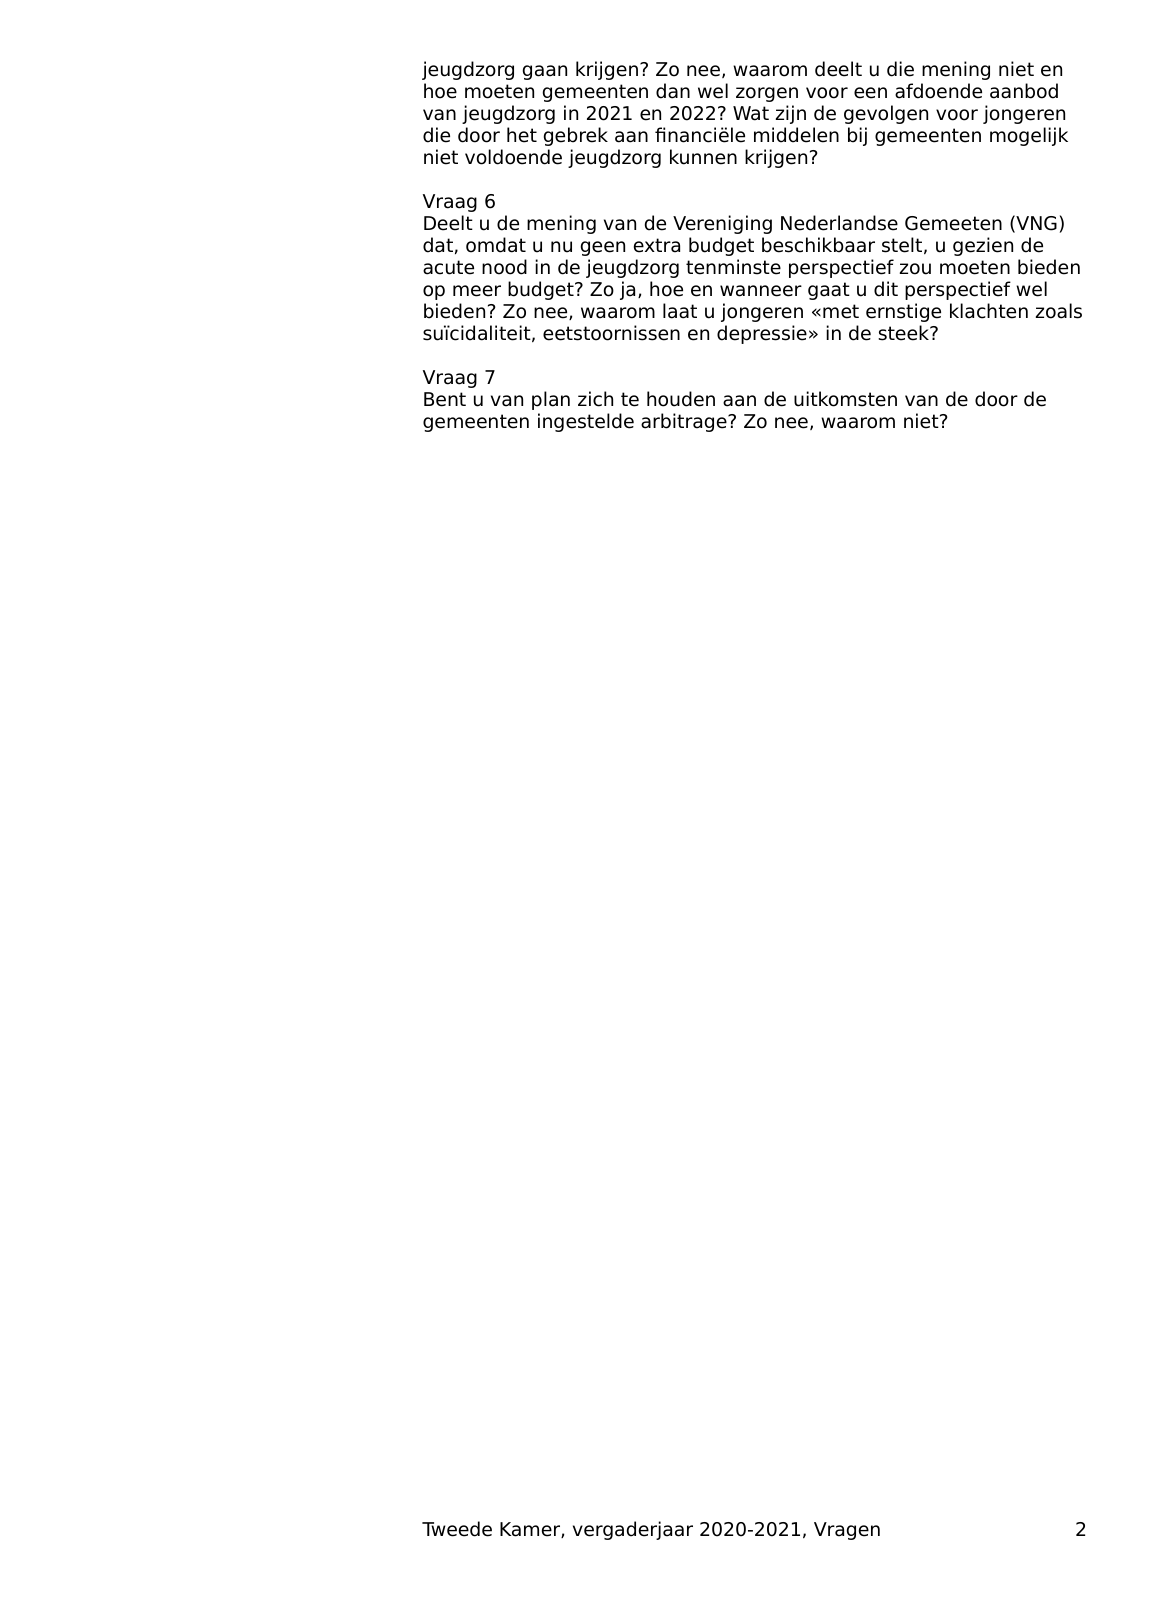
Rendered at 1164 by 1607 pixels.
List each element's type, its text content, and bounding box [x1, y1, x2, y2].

text jeugdzorg gaan krijgen? Zo nee, waarom deelt u die mening niet en hoe moeten gemeenten dan wel zorgen voor een afdoende aanbod van jeugdzorg in 2021 en 2022? Wat zijn de gevolgen voor jongeren die door het gebrek aan financiële middelen bij gemeenten mogelijk niet voldoende jeugdzorg kunnen krijgen? [422, 59, 1087, 169]
text Bent u van plan zich te houden aan de uitkomsten van de door de gemeenten ingestelde arbitrage? Zo nee, waarom niet? [422, 389, 1087, 433]
text Vraag 6 [422, 191, 1087, 213]
text Vraag 7 [422, 367, 1087, 389]
text Deelt u de mening van de Vereniging Nederlandse Gemeeten (VNG) dat, omdat u nu geen extra budget beschikbaar stelt, u gezien de acute nood in de jeugdzorg tenminste perspectief zou moeten bieden op meer budget? Zo ja, hoe en wanneer gaat u dit perspectief wel bieden? Zo nee, waarom laat u jongeren «met ernstige klachten zoals suïcidaliteit, eetstoornissen en depressie» in de steek? [422, 213, 1087, 345]
